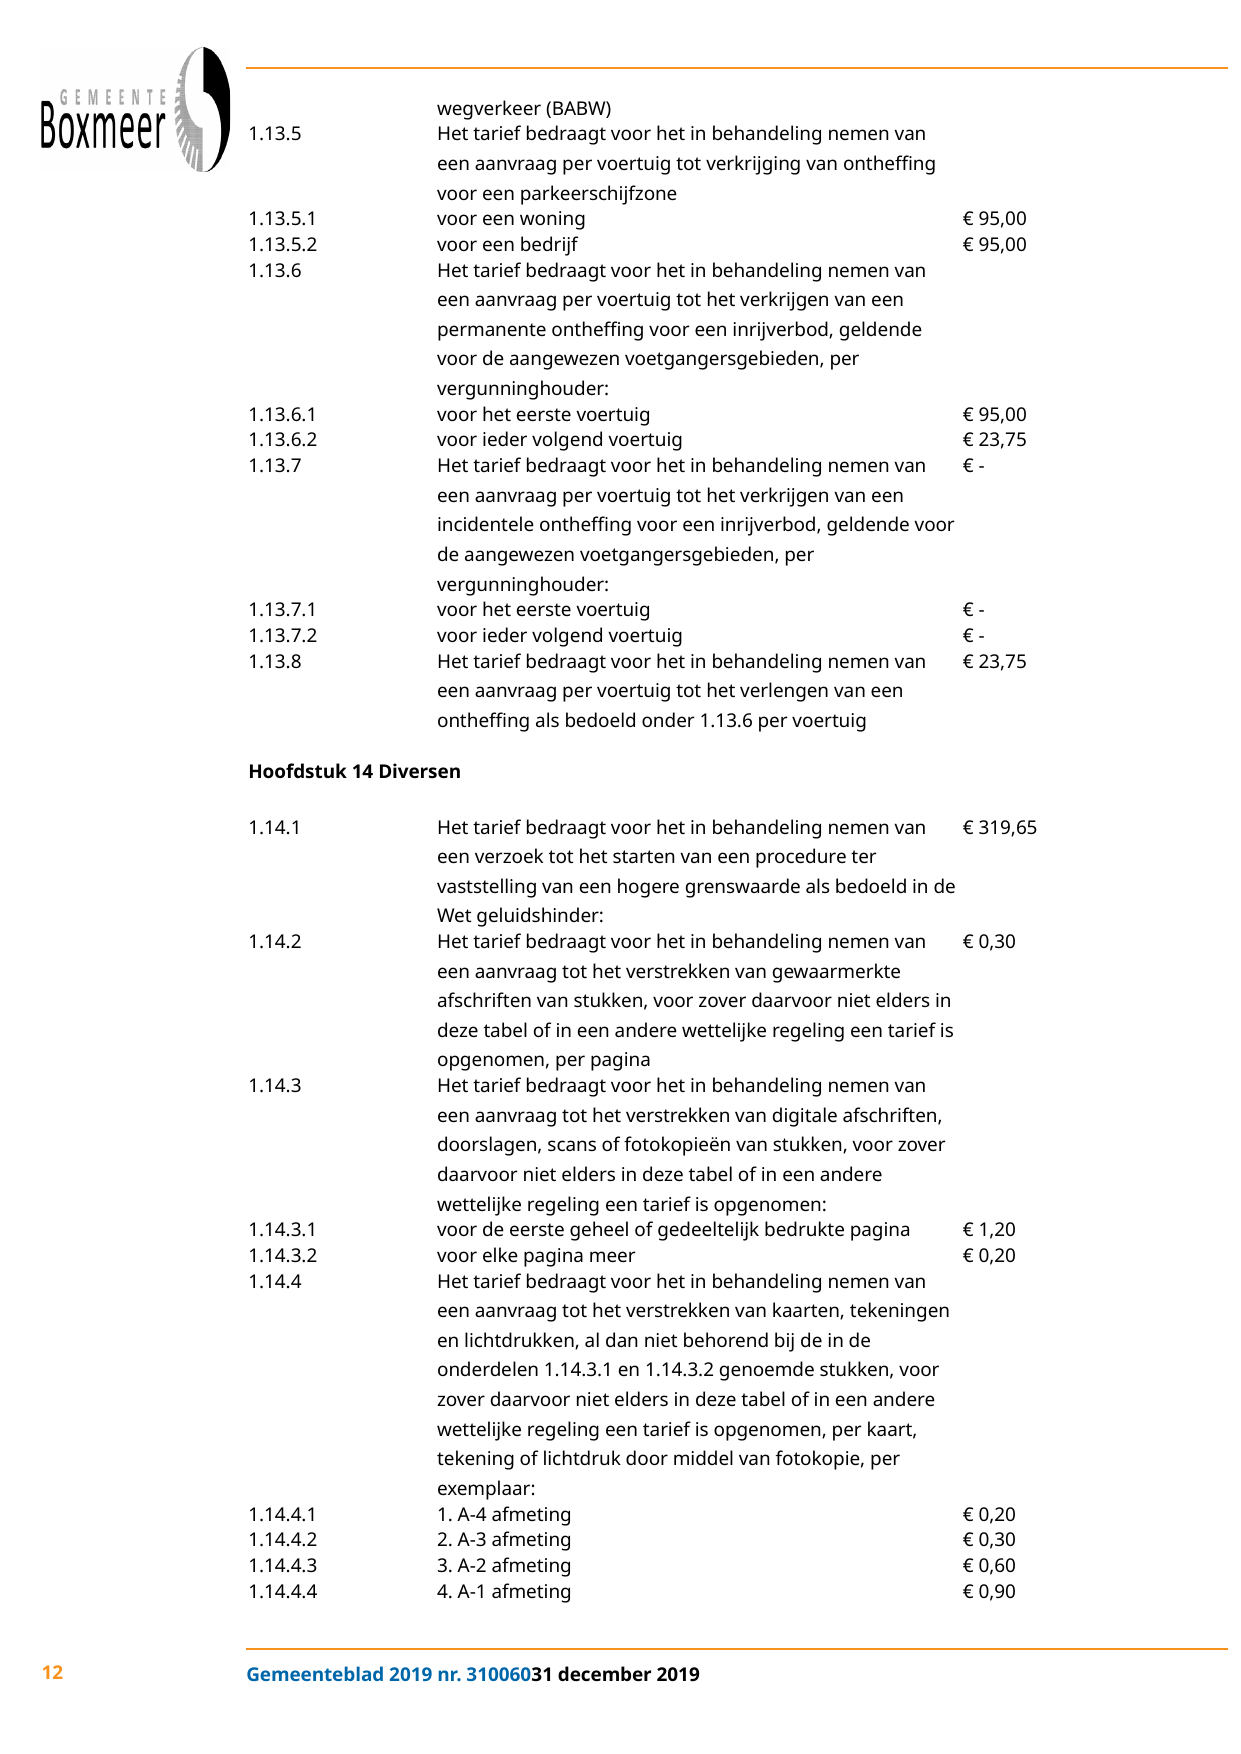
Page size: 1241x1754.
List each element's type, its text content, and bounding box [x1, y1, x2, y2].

table_cell € 0,30 [963, 1526, 1152, 1552]
table_cell [248, 733, 437, 758]
table_cell wegverkeer (BABW) [437, 95, 963, 121]
table_cell € 1,20 [963, 1216, 1152, 1242]
table_cell 4. A-1 afmeting [437, 1578, 963, 1604]
table_cell 1.13.5 [248, 121, 437, 205]
table_cell € 0,20 [963, 1242, 1152, 1268]
table_cell 1.13.7.1 [248, 596, 437, 622]
table_cell 1. A-4 afmeting [437, 1501, 963, 1526]
table_cell 2. A-3 afmeting [437, 1526, 963, 1552]
table_cell 3. A-2 afmeting [437, 1552, 963, 1578]
table_cell Hoofdstuk 14 Diversen [248, 759, 1152, 814]
table_cell voor het eerste voertuig [437, 401, 963, 427]
table_cell Het tarief bedraagt voor het in behandeling nemen van een aanvraag tot het verstrekken van gewaarmerkte afschriften van stukken, voor zover daarvoor niet elders in deze tabel of in een andere wettelijke regeling een tarief is opgenomen, per pagina [437, 928, 963, 1072]
table_cell 1.14.4.1 [248, 1501, 437, 1526]
table_cell € 95,00 [963, 205, 1152, 231]
table_cell voor elke pagina meer [437, 1242, 963, 1268]
table_cell € 0,60 [963, 1552, 1152, 1578]
table_cell € - [963, 622, 1152, 648]
table_cell € 95,00 [963, 401, 1152, 427]
table_cell 1.14.4 [248, 1268, 437, 1501]
table_cell voor het eerste voertuig [437, 596, 963, 622]
table_cell [963, 95, 1152, 121]
table_cell Het tarief bedraagt voor het in behandeling nemen van een verzoek tot het starten van een procedure ter vaststelling van een hogere grenswaarde als bedoeld in de Wet geluidshinder: [437, 814, 963, 928]
table_cell 1.14.2 [248, 928, 437, 1072]
table_cell € 23,75 [963, 648, 1152, 733]
table_cell € 23,75 [963, 427, 1152, 452]
table_cell [963, 1268, 1152, 1501]
table_cell Het tarief bedraagt voor het in behandeling nemen van een aanvraag per voertuig tot het verkrijgen van een incidentele ontheffing voor een inrijverbod, geldende voor de aangewezen voetgangersgebieden, per vergunninghouder: [437, 453, 963, 596]
table_cell € 0,20 [963, 1501, 1152, 1526]
table_cell 1.14.4.4 [248, 1578, 437, 1604]
table_cell 1.13.6.2 [248, 427, 437, 452]
table_cell € - [963, 596, 1152, 622]
table_cell 1.13.5.1 [248, 205, 437, 231]
table_cell 1.14.1 [248, 814, 437, 928]
table_cell 1.14.4.3 [248, 1552, 437, 1578]
table_cell 1.14.3.2 [248, 1242, 437, 1268]
table_cell Het tarief bedraagt voor het in behandeling nemen van een aanvraag per voertuig tot het verlengen van een ontheffing als bedoeld onder 1.13.6 per voertuig [437, 648, 963, 733]
picture [41, 47, 231, 172]
table_cell [963, 121, 1152, 205]
table_cell 1.14.4.2 [248, 1526, 437, 1552]
table_cell Het tarief bedraagt voor het in behandeling nemen van een aanvraag per voertuig tot het verkrijgen van een permanente ontheffing voor een inrijverbod, geldende voor de aangewezen voetgangersgebieden, per vergunninghouder: [437, 257, 963, 401]
table_cell 1.13.7.2 [248, 622, 437, 648]
table_cell 1.13.5.2 [248, 231, 437, 257]
table_cell € 319,65 [963, 814, 1152, 928]
table_cell voor de eerste geheel of gedeeltelijk bedrukte pagina [437, 1216, 963, 1242]
table_cell [963, 1073, 1152, 1216]
table_cell voor een woning [437, 205, 963, 231]
table_cell 1.13.7 [248, 453, 437, 596]
table_cell voor een bedrijf [437, 231, 963, 257]
table_cell 1.14.3 [248, 1073, 437, 1216]
table_cell Het tarief bedraagt voor het in behandeling nemen van een aanvraag per voertuig tot verkrijging van ontheffing voor een parkeerschijfzone [437, 121, 963, 205]
table_cell voor ieder volgend voertuig [437, 427, 963, 452]
table_cell 1.13.6 [248, 257, 437, 401]
table_cell [963, 733, 1152, 758]
table_cell € 95,00 [963, 231, 1152, 257]
table_cell 1.14.3.1 [248, 1216, 437, 1242]
table_cell Het tarief bedraagt voor het in behandeling nemen van een aanvraag tot het verstrekken van kaarten, tekeningen en lichtdrukken, al dan niet behorend bij de in de onderdelen 1.14.3.1 en 1.14.3.2 genoemde stukken, voor zover daarvoor niet elders in deze tabel of in een andere wettelijke regeling een tarief is opgenomen, per kaart, tekening of lichtdruk door middel van fotokopie, per exemplaar: [437, 1268, 963, 1501]
table_cell [248, 95, 437, 121]
table_cell 1.13.8 [248, 648, 437, 733]
table_cell 1.13.6.1 [248, 401, 437, 427]
table_cell € 0,30 [963, 928, 1152, 1072]
table_cell voor ieder volgend voertuig [437, 622, 963, 648]
table_cell [437, 733, 963, 758]
table_cell [963, 257, 1152, 401]
table_cell € 0,90 [963, 1578, 1152, 1604]
table_cell Het tarief bedraagt voor het in behandeling nemen van een aanvraag tot het verstrekken van digitale afschriften, doorslagen, scans of fotokopieën van stukken, voor zover daarvoor niet elders in deze tabel of in een andere wettelijke regeling een tarief is opgenomen: [437, 1073, 963, 1216]
table_cell € - [963, 453, 1152, 596]
